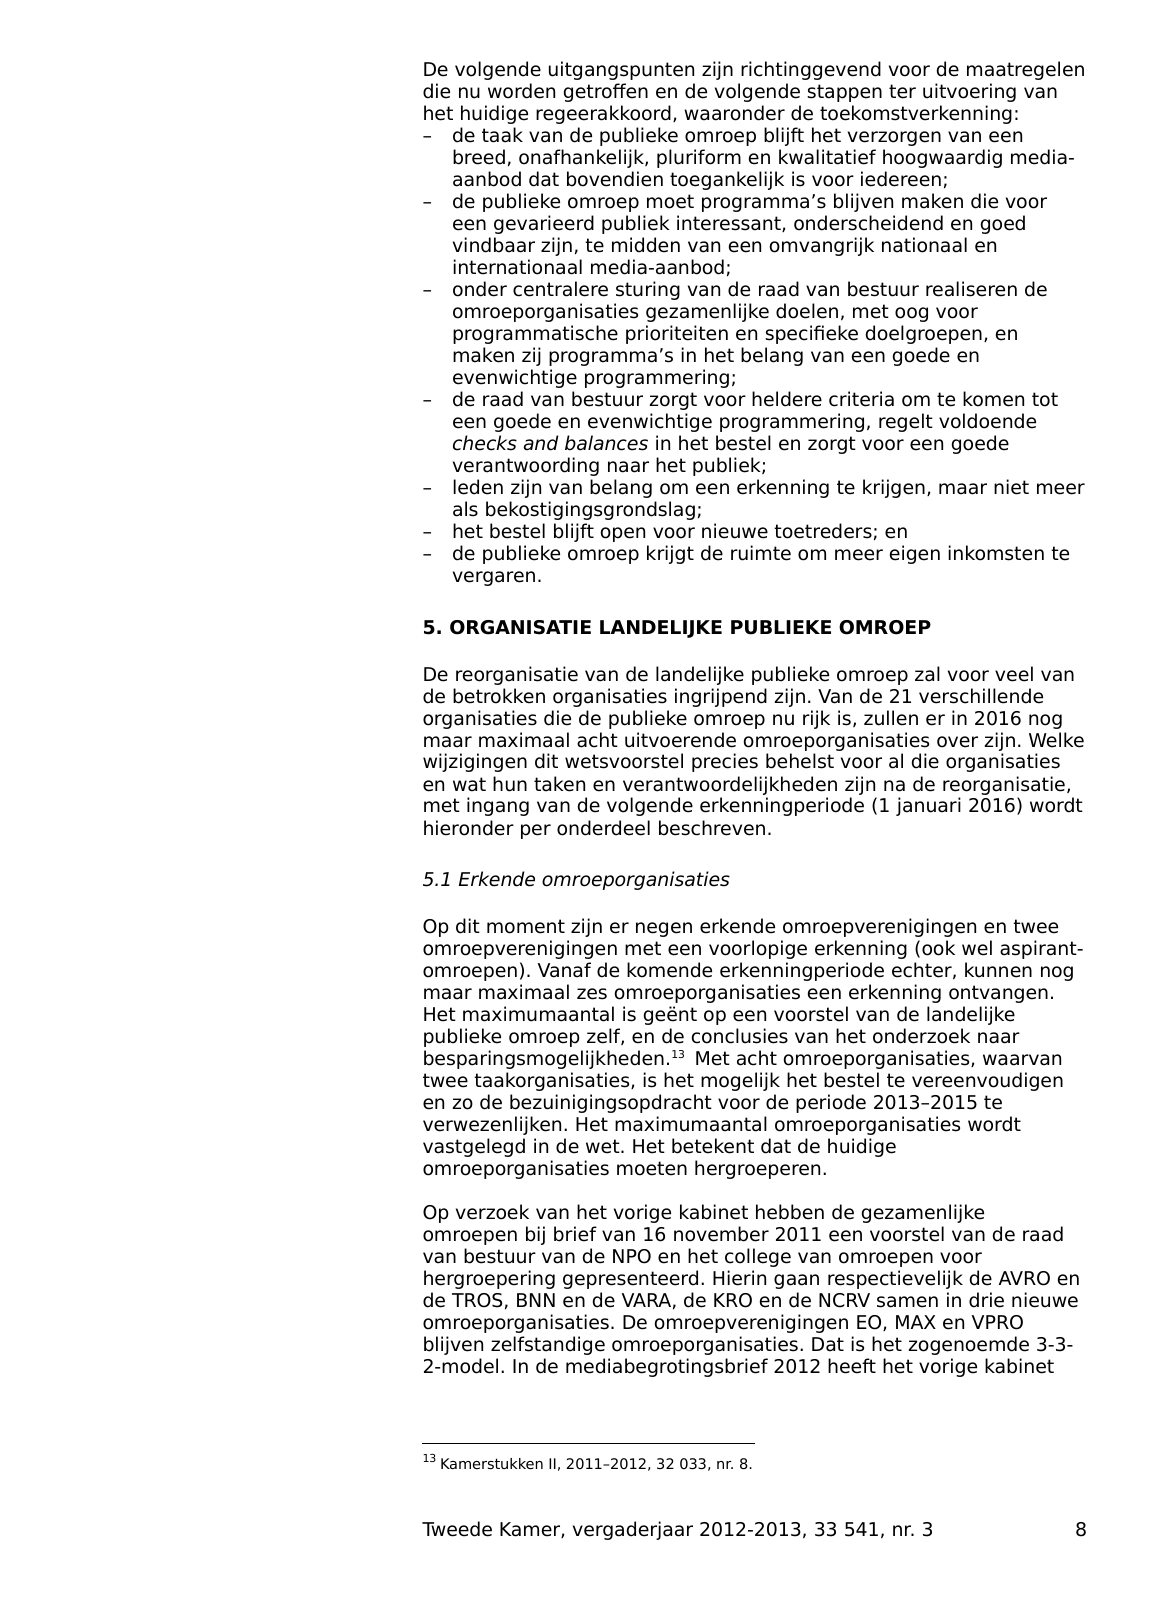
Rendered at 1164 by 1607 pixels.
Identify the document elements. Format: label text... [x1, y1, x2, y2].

text De reorganisatie van de landelijke publieke omroep zal voor veel van de betrokken organisaties ingrijpend zijn. Van de 21 verschillende organisaties die de publieke omroep nu rijk is, zullen er in 2016 nog maar maximaal acht uitvoerende omroeporganisaties over zijn. Welke wijzigingen dit wetsvoorstel precies behelst voor al die organisaties en wat hun taken en verantwoordelijkheden zijn na de reorganisatie, met ingang van de volgende erkenningperiode (1 januari 2016) wordt hieronder per onderdeel beschreven. [422, 663, 1087, 839]
text Op dit moment zijn er negen erkende omroepverenigingen en twee omroepverenigingen met een voorlopige erkenning (ook wel aspirant-omroepen). Vanaf de komende erkenningperiode echter, kunnen nog maar maximaal zes omroeporganisaties een erkenning ontvangen. Het maximumaantal is geënt op een voorstel van de landelijke publieke omroep zelf, en de conclusies van het onderzoek naar besparingsmogelijkheden. Met acht omroeporganisaties, waarvan twee taakorganisaties, is het mogelijk het bestel te vereenvoudigen en zo de bezuinigingsopdracht voor de periode 2013–2015 te verwezenlijken. Het maximumaantal omroeporganisaties wordt vastgelegd in de wet. Het betekent dat de huidige omroeporganisaties moeten hergroeperen. [422, 916, 1087, 1180]
text – leden zijn van belang om een erkenning te krijgen, maar niet meer als bekostigingsgrondslag; [422, 477, 1087, 521]
text De volgende uitgangspunten zijn richtinggevend voor de maatregelen die nu worden getroffen en de volgende stappen ter uitvoering van het huidige regeerakkoord, waaronder de toekomstverkenning: [422, 59, 1087, 125]
subtitle 5. ORGANISATIE LANDELIJKE PUBLIEKE OMROEP [422, 617, 1087, 638]
text – het bestel blijft open voor nieuwe toetreders; en [422, 521, 1087, 543]
text Op verzoek van het vorige kabinet hebben de gezamenlijke omroepen bij brief van 16 november 2011 een voorstel van de raad van bestuur van de NPO en het college van omroepen voor hergroepering gepresenteerd. Hierin gaan respectievelijk de AVRO en de TROS, BNN en de VARA, de KRO en de NCRV samen in drie nieuwe omroeporganisaties. De omroepverenigingen EO, MAX en VPRO blijven zelfstandige omroeporganisaties. Dat is het zogenoemde 3-3-2-model. In de mediabegrotingsbrief 2012 heeft het vorige kabinet [422, 1202, 1087, 1378]
text – de publieke omroep moet programma’s blijven maken die voor een gevarieerd publiek interessant, onderscheidend en goed vindbaar zijn, te midden van een omvangrijk nationaal en internationaal media-aanbod; [422, 191, 1087, 279]
text – de raad van bestuur zorgt voor heldere criteria om te komen tot een goede en evenwichtige programmering, regelt voldoende checks and balances in het bestel en zorgt voor een goede verantwoording naar het publiek; [422, 389, 1087, 477]
text Kamerstukken II, 2011–2012, 32 033, nr. 8. [422, 1452, 1087, 1474]
text – de publieke omroep krijgt de ruimte om meer eigen inkomsten te vergaren. [422, 543, 1087, 587]
text – onder centralere sturing van de raad van bestuur realiseren de omroeporganisaties gezamenlijke doelen, met oog voor programmatische prioriteiten en specifieke doelgroepen, en maken zij programma’s in het belang van een goede en evenwichtige programmering; [422, 279, 1087, 389]
text – de taak van de publieke omroep blijft het verzorgen van een breed, onafhankelijk, pluriform en kwalitatief hoogwaardig media-aanbod dat bovendien toegankelijk is voor iedereen; [422, 125, 1087, 191]
subtitle 5.1 Erkende omroeporganisaties [422, 869, 1087, 891]
